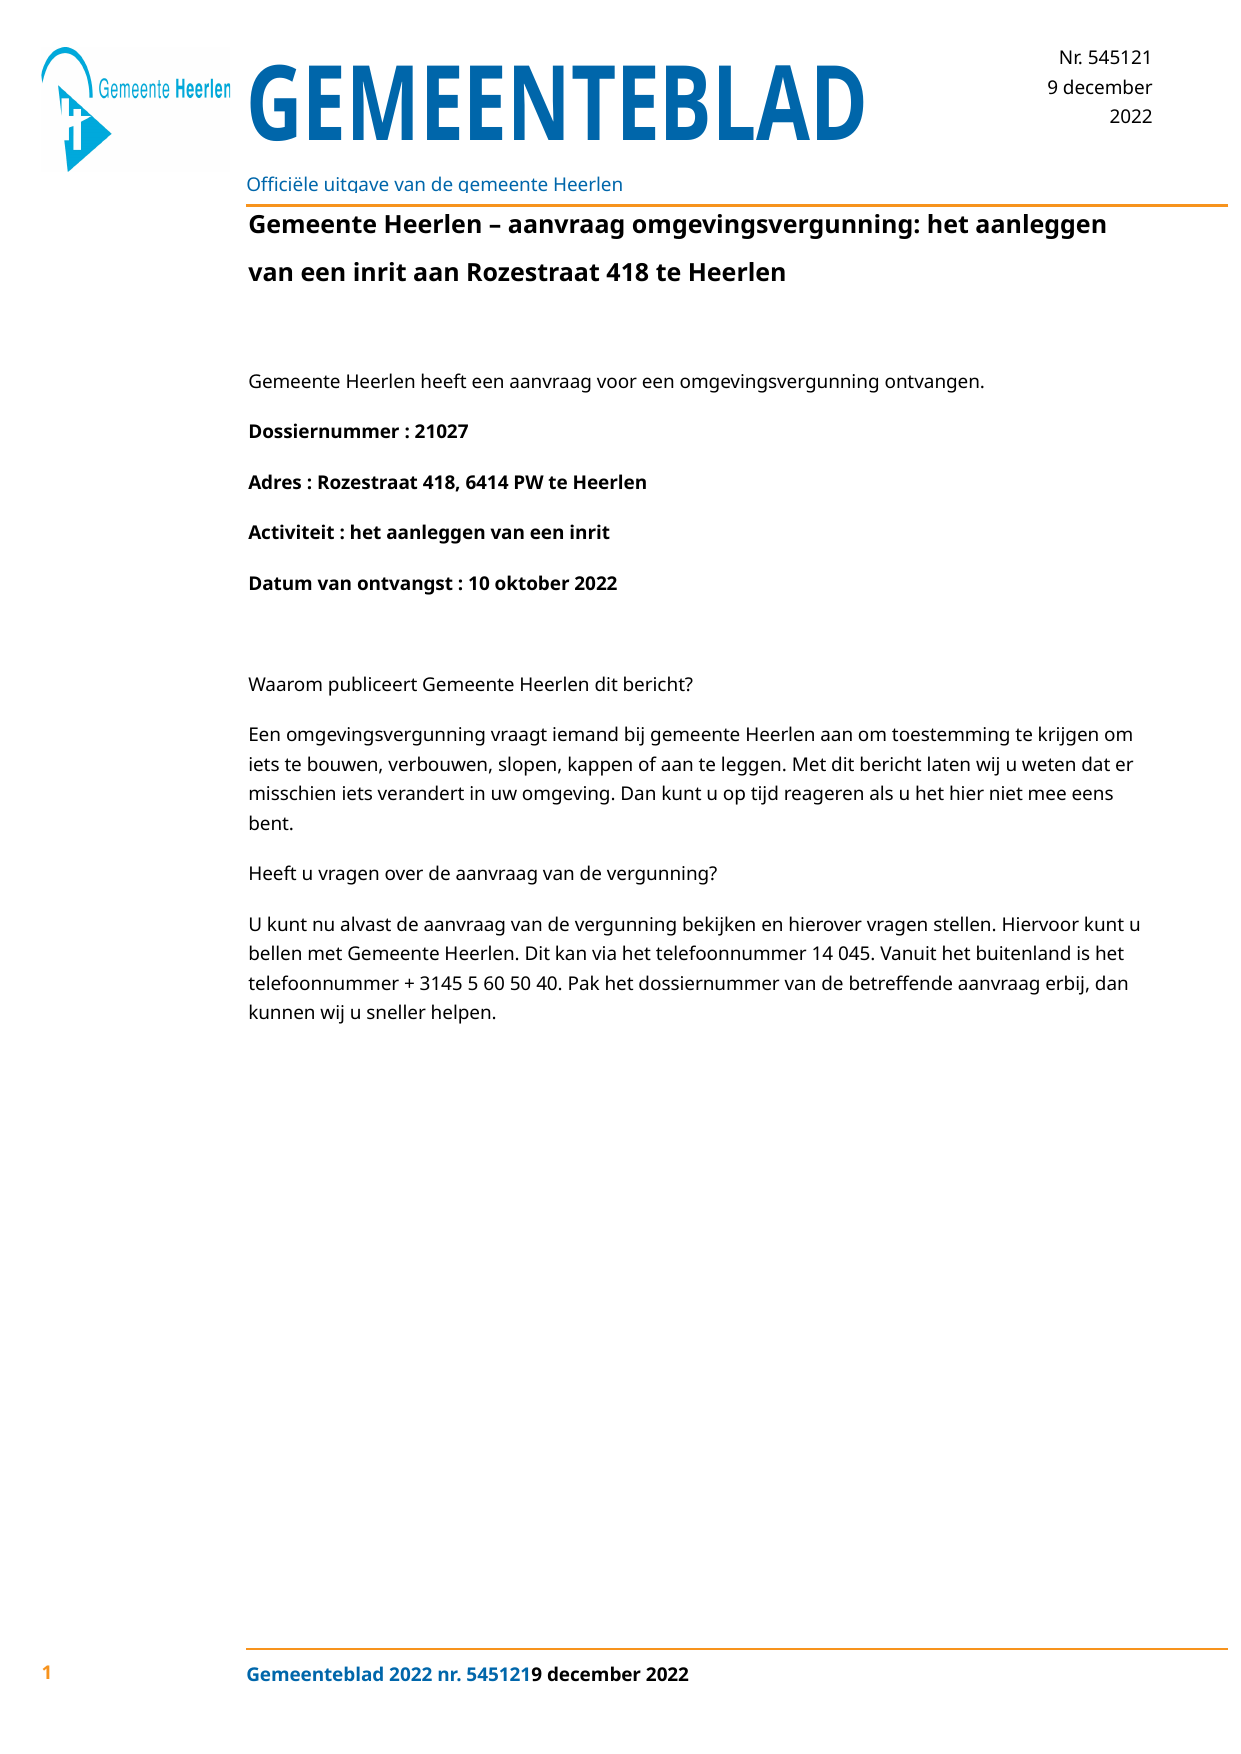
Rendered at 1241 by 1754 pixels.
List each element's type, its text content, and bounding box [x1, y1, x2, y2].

text Heeft u vragen over de aanvraag van de vergunning? [248, 860, 1152, 886]
text Datum van ontvangst : 10 oktober 2022 [248, 570, 1152, 596]
text Adres : Rozestraat 418, 6414 PW te Heerlen [248, 469, 1152, 495]
text U kunt nu alvast de aanvraag van de vergunning bekijken en hierover vragen stellen. Hiervoor kunt u bellen met Gemeente Heerlen. Dit kan via het telefoonnummer 14 045. Vanuit het buitenland is het telefoonnummer + 3145 5 60 50 40. Pak het dossiernummer van de betreffende aanvraag erbij, dan kunnen wij u sneller helpen. [248, 911, 1152, 1025]
text Gemeente Heerlen – aanvraag omgevingsvergunning: het aanleggen van een inrit aan Rozestraat 418 te Heerlen [248, 207, 1152, 288]
text Een omgevingsvergunning vraagt iemand bij gemeente Heerlen aan om toestemming te krijgen om iets te bouwen, verbouwen, slopen, kappen of aan te leggen. Met dit bericht laten wij u weten dat er misschien iets verandert in uw omgeving. Dan kunt u op tijd reageren als u het hier niet mee eens bent. [248, 721, 1152, 836]
text Activiteit : het aanleggen van een inrit [248, 519, 1152, 545]
text Waarom publiceert Gemeente Heerlen dit bericht? [248, 671, 1152, 697]
picture [41, 47, 59, 70]
text Dossiernummer : 21027 [248, 419, 1152, 444]
picture [41, 47, 231, 172]
text Gemeente Heerlen heeft een aanvraag voor een omgevingsvergunning ontvangen. [248, 368, 1152, 394]
